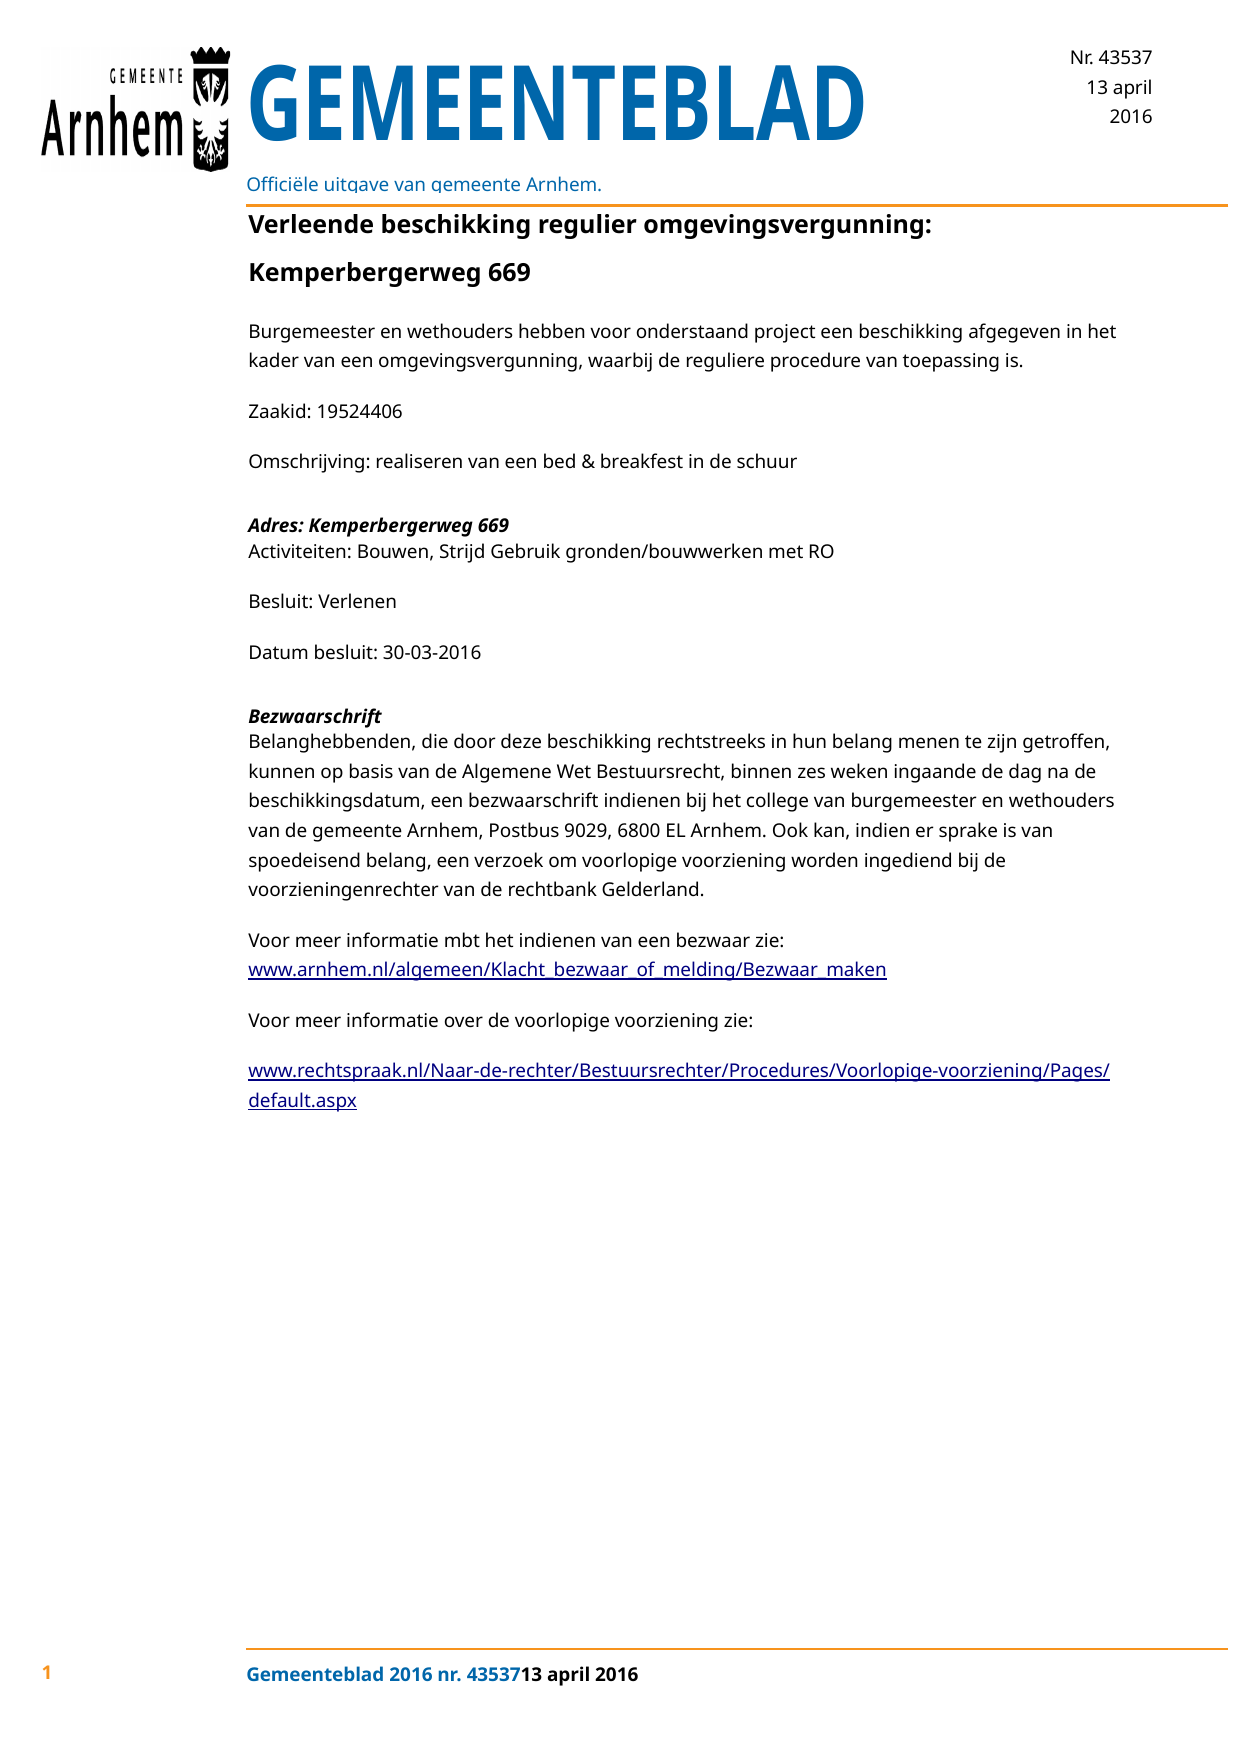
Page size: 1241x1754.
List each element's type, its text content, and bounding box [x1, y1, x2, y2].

text Adres: Kemperbergerweg 669 [248, 512, 1152, 538]
text Zaakid: 19524406 [248, 398, 1152, 424]
text Omschrijving: realiseren van een bed & breakfest in de schuur [248, 448, 1152, 474]
text Activiteiten: Bouwen, Strijd Gebruik gronden/bouwwerken met RO [248, 538, 1152, 564]
text Voor meer informatie mbt het indienen van een bezwaar zie: www.arnhem.nl/algemeen/Klacht_bezwaar_of_melding/Bezwaar_maken [248, 927, 1152, 982]
text Besluit: Verlenen [248, 588, 1152, 614]
text Bezwaarschrift [248, 703, 1152, 728]
text www.rechtspraak.nl/Naar-de-rechter/Bestuursrechter/Procedures/Voorlopige-voorziening/Pages/default.aspx [248, 1057, 1152, 1113]
text Datum besluit: 30-03-2016 [248, 639, 1152, 664]
text Burgemeester en wethouders hebben voor onderstaand project een beschikking afgegeven in het kader van een omgevingsvergunning, waarbij de reguliere procedure van toepassing is. [248, 318, 1152, 373]
text Voor meer informatie over de voorlopige voorziening zie: [248, 1007, 1152, 1033]
picture [41, 47, 231, 172]
text Verleende beschikking regulier omgevingsvergunning: Kemperbergerweg 669 [248, 207, 1152, 288]
text Belanghebbenden, die door deze beschikking rechtstreeks in hun belang menen te zijn getroffen, kunnen op basis van de Algemene Wet Bestuursrecht, binnen zes weken ingaande de dag na de beschikkingsdatum, een bezwaarschrift indienen bij het college van burgemeester en wethouders van de gemeente Arnhem, Postbus 9029, 6800 EL Arnhem. Ook kan, indien er sprake is van spoedeisend belang, een verzoek om voorlopige voorziening worden ingediend bij de voorzieningenrechter van de rechtbank Gelderland. [248, 728, 1152, 902]
